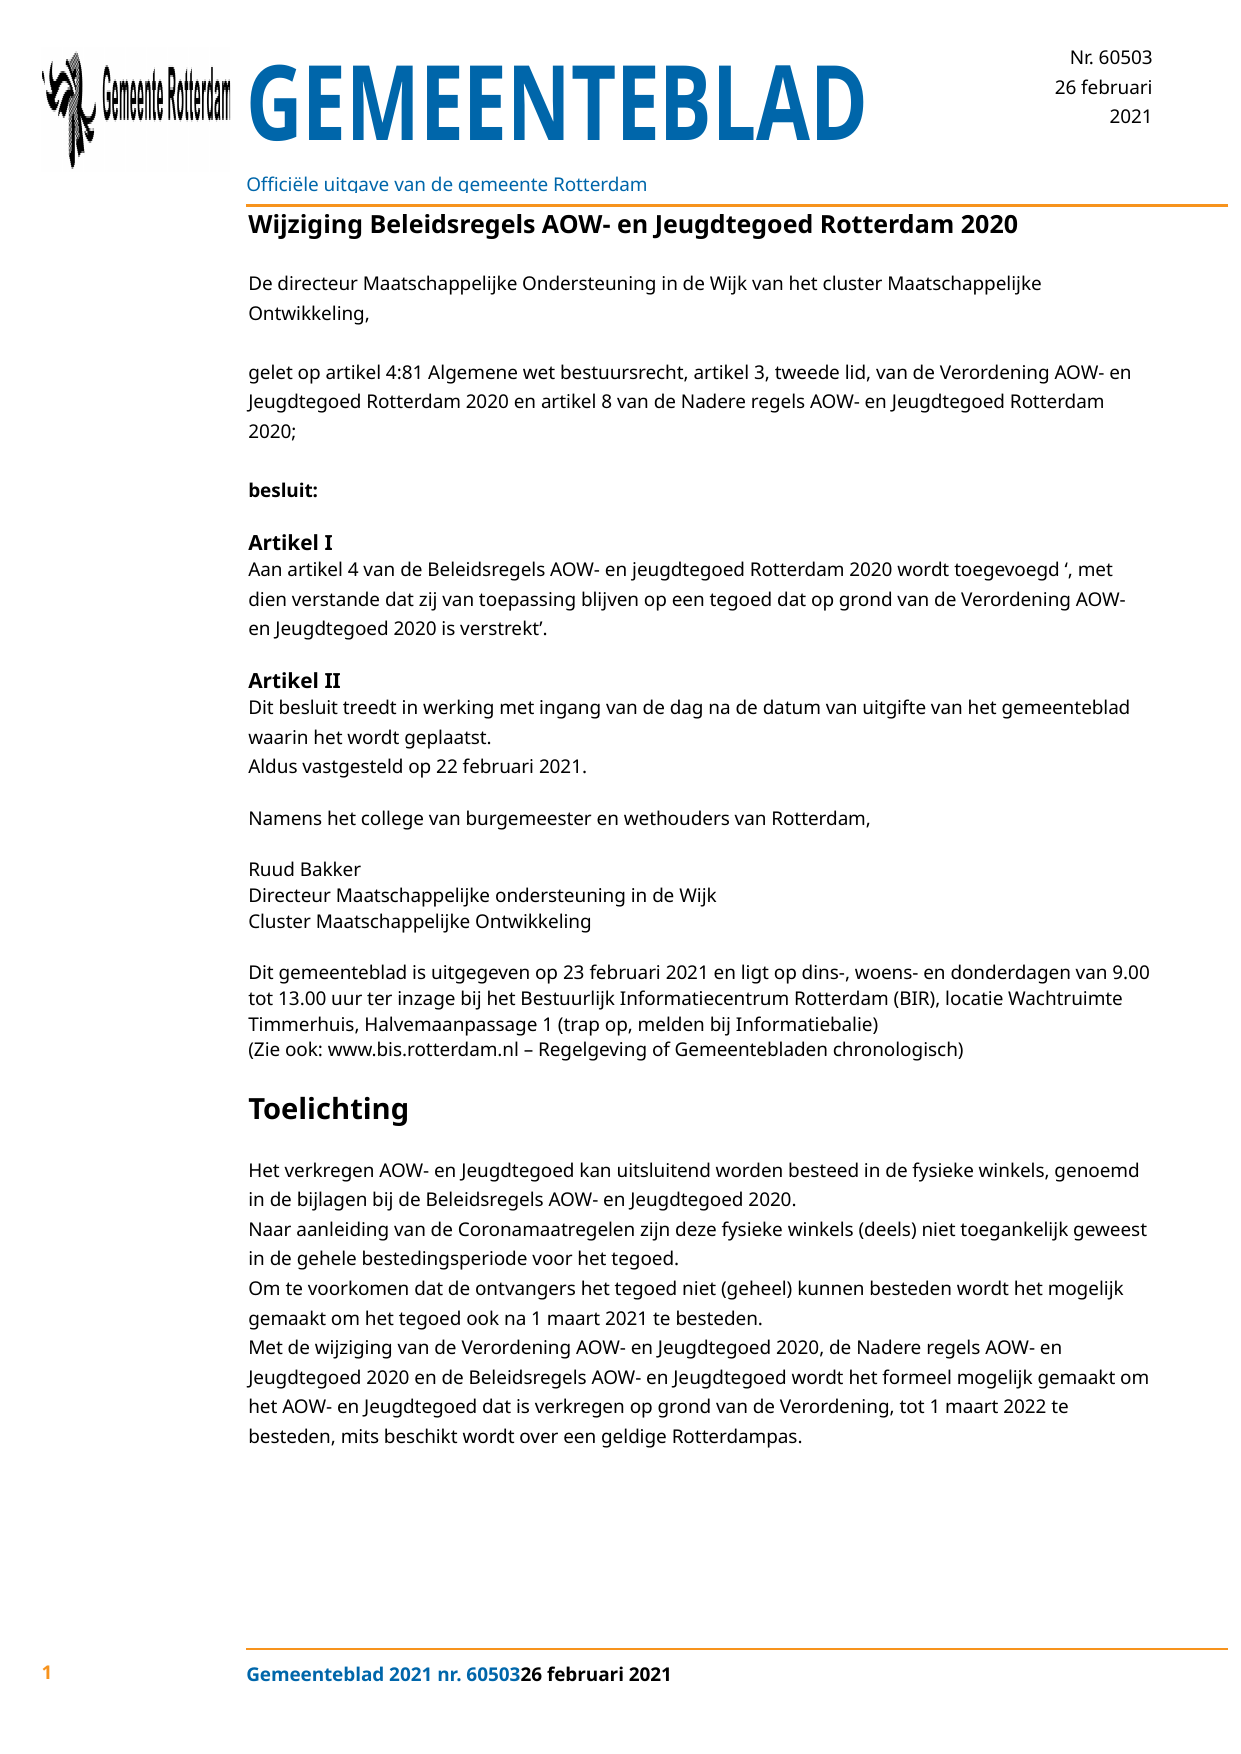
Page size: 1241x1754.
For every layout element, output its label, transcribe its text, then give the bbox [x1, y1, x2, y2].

text gelet op artikel 4:81 Algemene wet bestuursrecht, artikel 3, tweede lid, van de Verordening AOW- en Jeugdtegoed Rotterdam 2020 en artikel 8 van de Nadere regels AOW- en Jeugdtegoed Rotterdam 2020; [248, 359, 1152, 444]
text (Zie ook: www.bis.rotterdam.nl – Regelgeving of Gemeentebladen chronologisch) [248, 1036, 1152, 1062]
text Artikel II [248, 666, 1152, 694]
text Cluster Maatschappelijke Ontwikkeling [248, 908, 1152, 933]
text Om te voorkomen dat de ontvangers het tegoed niet (geheel) kunnen besteden wordt het mogelijk gemaakt om het tegoed ook na 1 maart 2021 te besteden. [248, 1275, 1152, 1330]
text Dit gemeenteblad is uitgegeven op 23 februari 2021 en ligt op dins-, woens- en donderdagen van 9.00 tot 13.00 uur ter inzage bij het Bestuurlijk Informatiecentrum Rotterdam (BIR), locatie Wachtruimte Timmerhuis, Halvemaanpassage 1 (trap op, melden bij Informatiebalie) [248, 959, 1152, 1036]
text Aldus vastgesteld op 22 februari 2021. [248, 753, 1152, 779]
text Wijziging Beleidsregels AOW- en Jeugdtegoed Rotterdam 2020 [248, 207, 1152, 241]
text Artikel I [248, 528, 1152, 556]
text Met de wijziging van de Verordening AOW- en Jeugdtegoed 2020, de Nadere regels AOW- en Jeugdtegoed 2020 en de Beleidsregels AOW- en Jeugdtegoed wordt het formeel mogelijk gemaakt om het AOW- en Jeugdtegoed dat is verkregen op grond van de Verordening, tot 1 maart 2022 te besteden, mits beschikt wordt over een geldige Rotterdampas. [248, 1334, 1152, 1449]
text Dit besluit treedt in werking met ingang van de dag na de datum van uitgifte van het gemeenteblad waarin het wordt geplaatst. [248, 694, 1152, 749]
text Namens het college van burgemeester en wethouders van Rotterdam, [248, 805, 1152, 831]
text Toelichting [248, 1088, 1152, 1128]
text besluit: [248, 477, 1152, 503]
text Naar aanleiding van de Coronamaatregelen zijn deze fysieke winkels (deels) niet toegankelijk geweest in de gehele bestedingsperiode voor het tegoed. [248, 1216, 1152, 1271]
text Ruud Bakker [248, 856, 1152, 882]
picture [41, 47, 231, 172]
text Directeur Maatschappelijke ondersteuning in de Wijk [248, 882, 1152, 908]
text Het verkregen AOW- en Jeugdtegoed kan uitsluitend worden besteed in de fysieke winkels, genoemd in de bijlagen bij de Beleidsregels AOW- en Jeugdtegoed 2020. [248, 1157, 1152, 1212]
text De directeur Maatschappelijke Ondersteuning in de Wijk van het cluster Maatschappelijke Ontwikkeling, [248, 270, 1152, 326]
text Aan artikel 4 van de Beleidsregels AOW- en jeugdtegoed Rotterdam 2020 wordt toegevoegd ‘, met dien verstande dat zij van toepassing blijven op een tegoed dat op grond van de Verordening AOW- en Jeugdtegoed 2020 is verstrekt’. [248, 556, 1152, 641]
